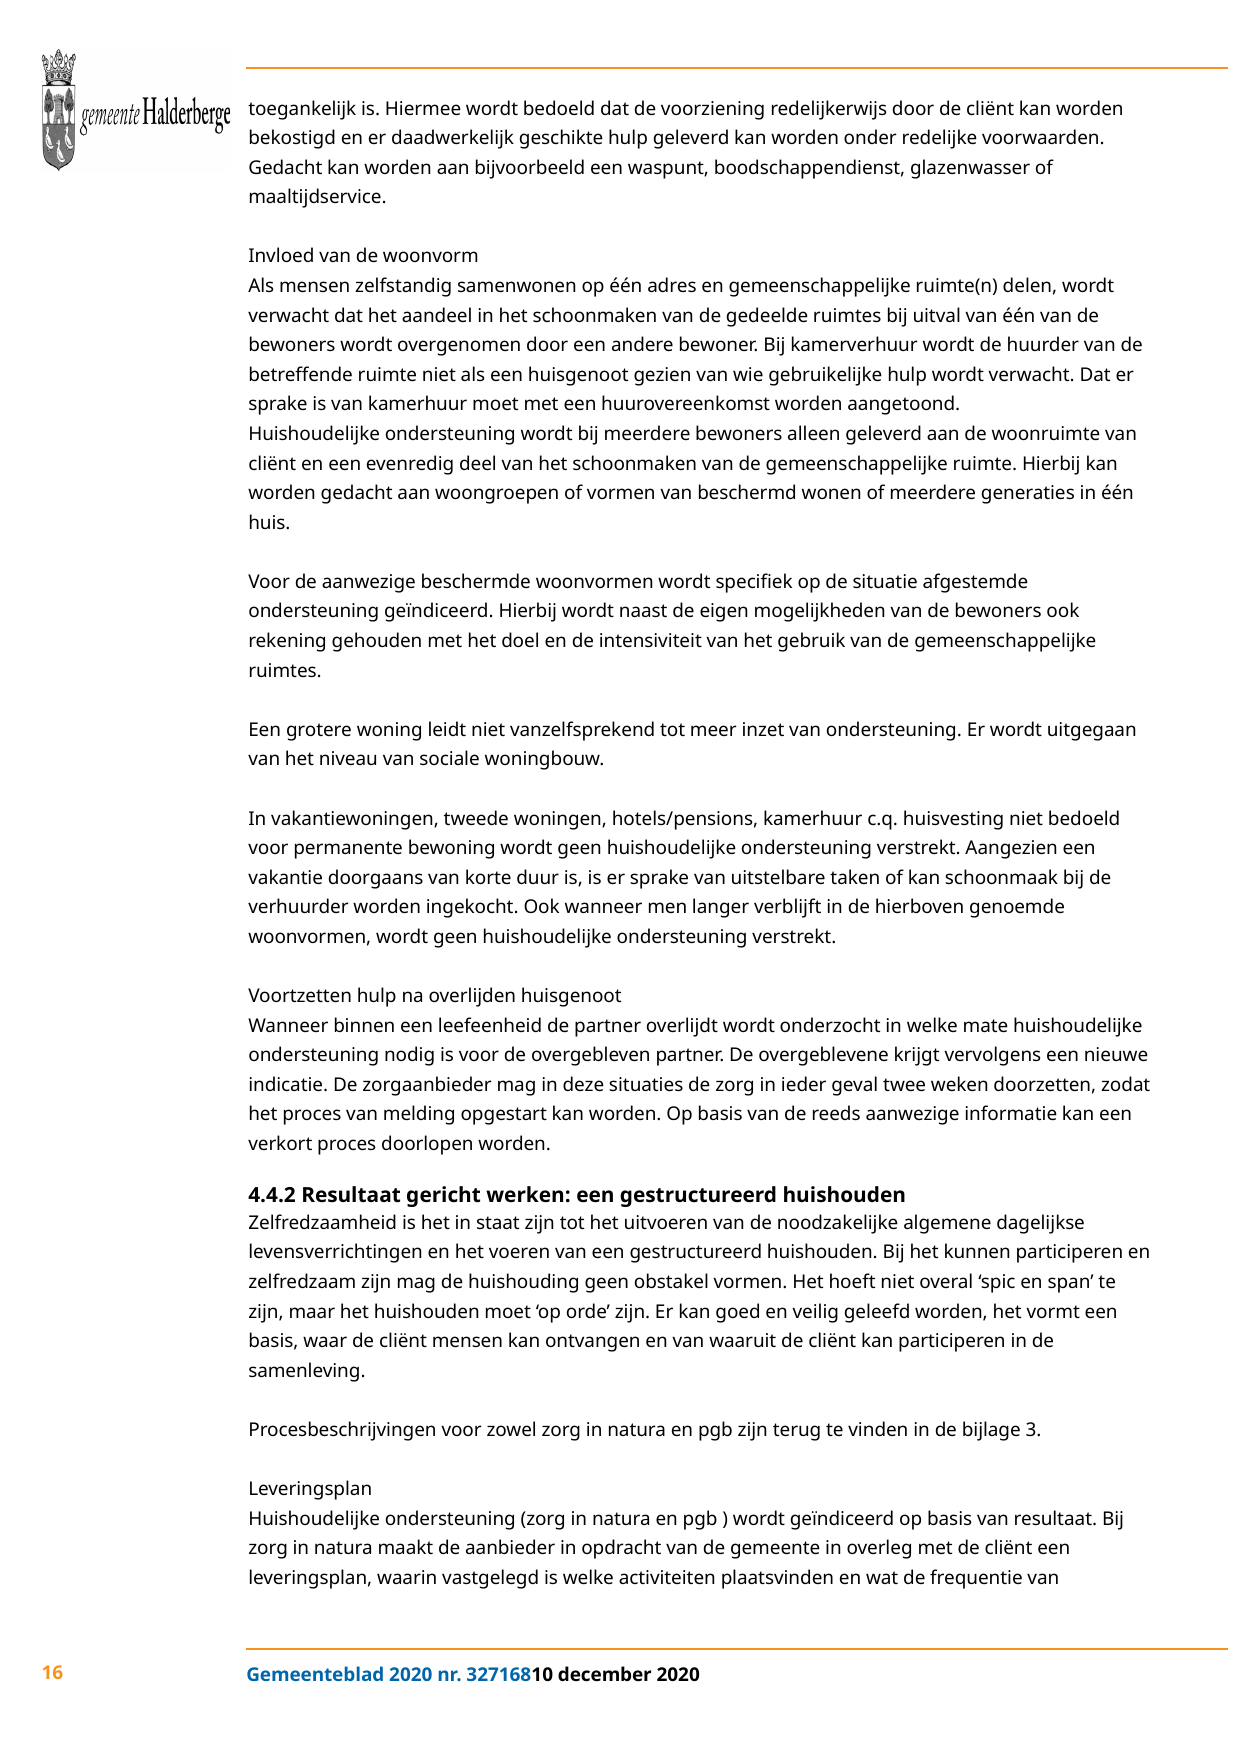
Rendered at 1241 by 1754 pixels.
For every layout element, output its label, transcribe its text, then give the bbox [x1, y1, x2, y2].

text Voor de aanwezige beschermde woonvormen wordt specifiek op de situatie afgestemde ondersteuning geïndiceerd. Hierbij wordt naast de eigen mogelijkheden van de bewoners ook rekening gehouden met het doel en de intensiviteit van het gebruik van de gemeenschappelijke ruimtes. [248, 568, 1152, 683]
text Huishoudelijke ondersteuning (zorg in natura en pgb ) wordt geïndiceerd op basis van resultaat. Bij zorg in natura maakt de aanbieder in opdracht van de gemeente in overleg met de cliënt een leveringsplan, waarin vastgelegd is welke activiteiten plaatsvinden en wat de frequentie van [248, 1505, 1152, 1590]
text In vakantiewoningen, tweede woningen, hotels/pensions, kamerhuur c.q. huisvesting niet bedoeld voor permanente bewoning wordt geen huishoudelijke ondersteuning verstrekt. Aangezien een vakantie doorgaans van korte duur is, is er sprake van uitstelbare taken of kan schoonmaak bij de verhuurder worden ingekocht. Ook wanneer men langer verblijft in de hierboven genoemde woonvormen, wordt geen huishoudelijke ondersteuning verstrekt. [248, 805, 1152, 949]
text Procesbeschrijvingen voor zowel zorg in natura en pgb zijn terug te vinden in de bijlage 3. [248, 1416, 1152, 1442]
text Huishoudelijke ondersteuning wordt bij meerdere bewoners alleen geleverd aan de woonruimte van cliënt en een evenredig deel van het schoonmaken van de gemeenschappelijke ruimte. Hierbij kan worden gedacht aan woongroepen of vormen van beschermd wonen of meerdere generaties in één huis. [248, 420, 1152, 535]
text Een grotere woning leidt niet vanzelfsprekend tot meer inzet van ondersteuning. Er wordt uitgegaan van het niveau van sociale woningbouw. [248, 716, 1152, 771]
text toegankelijk is. Hiermee wordt bedoeld dat de voorziening redelijkerwijs door de cliënt kan worden bekostigd en er daadwerkelijk geschikte hulp geleverd kan worden onder redelijke voorwaarden. Gedacht kan worden aan bijvoorbeeld een waspunt, boodschappendienst, glazenwasser of maaltijdservice. [248, 95, 1152, 209]
picture [41, 47, 231, 172]
text Leveringsplan [248, 1475, 1152, 1501]
text Wanneer binnen een leefeenheid de partner overlijdt wordt onderzocht in welke mate huishoudelijke ondersteuning nodig is voor de overgebleven partner. De overgeblevene krijgt vervolgens een nieuwe indicatie. De zorgaanbieder mag in deze situaties de zorg in ieder geval twee weken doorzetten, zodat het proces van melding opgestart kan worden. Op basis van de reeds aanwezige informatie kan een verkort proces doorlopen worden. [248, 1012, 1152, 1156]
text Zelfredzaamheid is het in staat zijn tot het uitvoeren van de noodzakelijke algemene dagelijkse levensverrichtingen en het voeren van een gestructureerd huishouden. Bij het kunnen participeren en zelfredzaam zijn mag de huishouding geen obstakel vormen. Het hoeft niet overal ‘spic en span’ te zijn, maar het huishouden moet ‘op orde’ zijn. Er kan goed en veilig geleefd worden, het vormt een basis, waar de cliënt mensen kan ontvangen en van waaruit de cliënt kan participeren in de samenleving. [248, 1209, 1152, 1383]
text 4.4.2 Resultaat gericht werken: een gestructureerd huishouden [248, 1181, 1152, 1209]
text Als mensen zelfstandig samenwonen op één adres en gemeenschappelijke ruimte(n) delen, wordt verwacht dat het aandeel in het schoonmaken van de gedeelde ruimtes bij uitval van één van de bewoners wordt overgenomen door een andere bewoner. Bij kamerverhuur wordt de huurder van de betreffende ruimte niet als een huisgenoot gezien van wie gebruikelijke hulp wordt verwacht. Dat er sprake is van kamerhuur moet met een huurovereenkomst worden aangetoond. [248, 272, 1152, 416]
text Voortzetten hulp na overlijden huisgenoot [248, 982, 1152, 1008]
text Invloed van de woonvorm [248, 243, 1152, 268]
